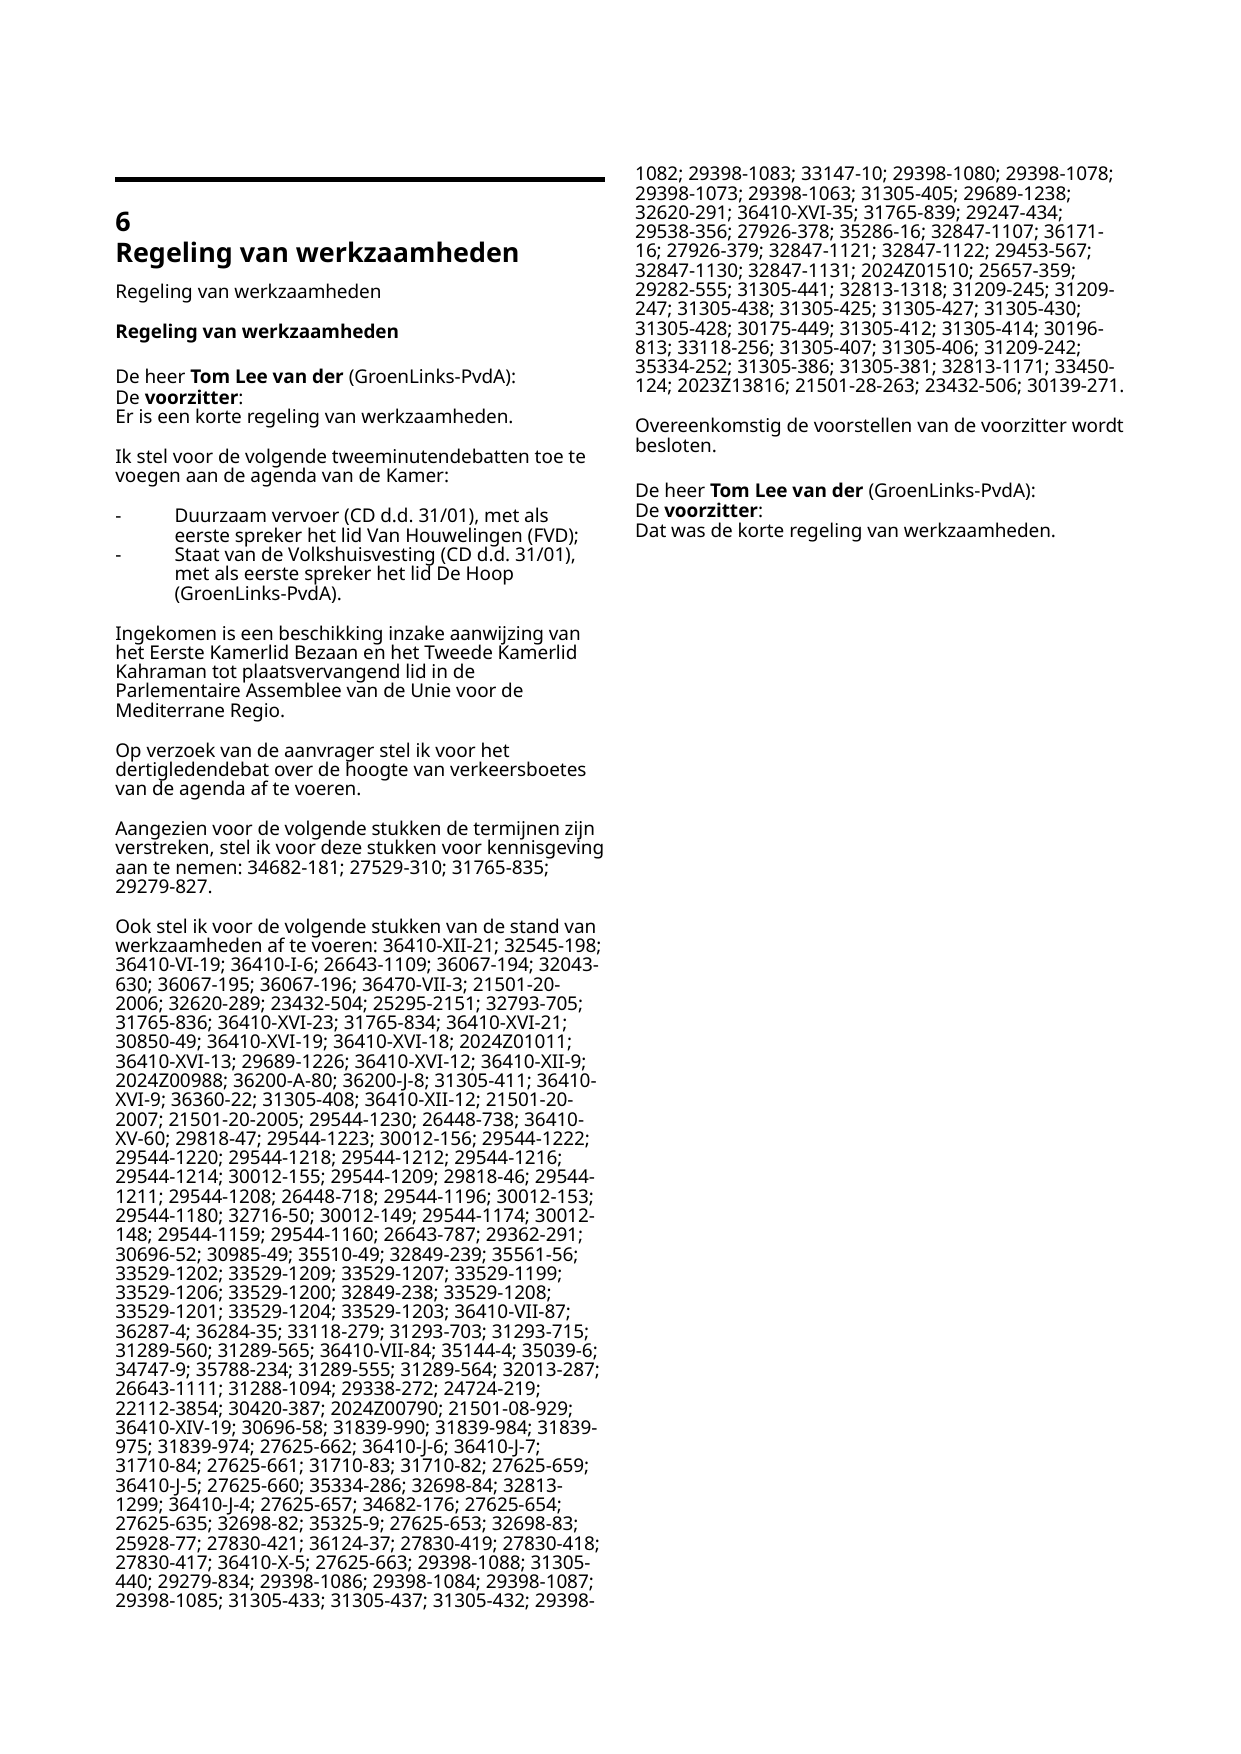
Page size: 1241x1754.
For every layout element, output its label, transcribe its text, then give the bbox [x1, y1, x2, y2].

text Overeenkomstig de voorstellen van de voorzitter wordt besloten. [635, 417, 1125, 456]
list Duurzaam vervoer (CD d.d. 31/01), met als eerste spreker het lid Van Houwelingen (FVD); [115, 507, 605, 546]
text Regeling van werkzaamheden [115, 283, 605, 302]
text De voorzitter: [635, 502, 1125, 522]
text Aangezien voor de volgende stukken de termijnen zijn verstreken, stel ik voor deze stukken voor kennisgeving aan te nemen: 34682-181; 27529-310; 31765-835; 29279-827. [115, 820, 605, 897]
text Op verzoek van de aanvrager stel ik voor het dertigledendebat over de hoogte van verkeersboetes van de agenda af te voeren. [115, 742, 605, 799]
text Er is een korte regeling van werkzaamheden. [115, 408, 605, 427]
text 1082; 29398-1083; 33147-10; 29398-1080; 29398-1078; 29398-1073; 29398-1063; 31305-405; 29689-1238; 32620-291; 36410-XVI-35; 31765-839; 29247-434; 29538-356; 27926-378; 35286-16; 32847-1107; 36171-16; 27926-379; 32847-1121; 32847-1122; 29453-567; 32847-1130; 32847-1131; 2024Z01510; 25657-359; 29282-555; 31305-441; 32813-1318; 31209-245; 31209-247; 31305-438; 31305-425; 31305-427; 31305-430; 31305-428; 30175-449; 31305-412; 31305-414; 30196-813; 33118-256; 31305-407; 31305-406; 31209-242; 35334-252; 31305-386; 31305-381; 32813-1171; 33450-124; 2023Z13816; 21501-28-263; 23432-506; 30139-271. [635, 165, 1125, 397]
text De voorzitter: [115, 389, 605, 408]
text Dat was de korte regeling van werkzaamheden. [635, 522, 1125, 541]
text 6 [115, 203, 605, 239]
text Ik stel voor de volgende tweeminutendebatten toe te voegen aan de agenda van de Kamer: [115, 448, 605, 487]
text Ingekomen is een beschikking inzake aanwijzing van het Eerste Kamerlid Bezaan en het Tweede Kamerlid Kahraman tot plaatsvervangend lid in de Parlementaire Assemblee van de Unie voor de Mediterrane Regio. [115, 624, 605, 721]
text Regeling van werkzaamheden [115, 239, 605, 283]
text De heer Tom Lee van der (GroenLinks-PvdA): [635, 477, 1125, 502]
list Staat van de Volkshuisvesting (CD d.d. 31/01), met als eerste spreker het lid De Hoop (GroenLinks-PvdA). [115, 546, 605, 604]
text Regeling van werkzaamheden [115, 323, 605, 342]
text De heer Tom Lee van der (GroenLinks-PvdA): [115, 363, 605, 389]
text Ook stel ik voor de volgende stukken van de stand van werkzaamheden af te voeren: 36410-XII-21; 32545-198; 36410-VI-19; 36410-I-6; 26643-1109; 36067-194; 32043-630; 36067-195; 36067-196; 36470-VII-3; 21501-20-2006; 32620-289; 23432-504; 25295-2151; 32793-705; 31765-836; 36410-XVI-23; 31765-834; 36410-XVI-21; 30850-49; 36410-XVI-19; 36410-XVI-18; 2024Z01011; 36410-XVI-13; 29689-1226; 36410-XVI-12; 36410-XII-9; 2024Z00988; 36200-A-80; 36200-J-8; 31305-411; 36410-XVI-9; 36360-22; 31305-408; 36410-XII-12; 21501-20-2007; 21501-20-2005; 29544-1230; 26448-738; 36410-XV-60; 29818-47; 29544-1223; 30012-156; 29544-1222; 29544-1220; 29544-1218; 29544-1212; 29544-1216; 29544-1214; 30012-155; 29544-1209; 29818-46; 29544-1211; 29544-1208; 26448-718; 29544-1196; 30012-153; 29544-1180; 32716-50; 30012-149; 29544-1174; 30012-148; 29544-1159; 29544-1160; 26643-787; 29362-291; 30696-52; 30985-49; 35510-49; 32849-239; 35561-56; 33529-1202; 33529-1209; 33529-1207; 33529-1199; 33529-1206; 33529-1200; 32849-238; 33529-1208; 33529-1201; 33529-1204; 33529-1203; 36410-VII-87; 36287-4; 36284-35; 33118-279; 31293-703; 31293-715; 31289-560; 31289-565; 36410-VII-84; 35144-4; 35039-6; 34747-9; 35788-234; 31289-555; 31289-564; 32013-287; 26643-1111; 31288-1094; 29338-272; 24724-219; 22112-3854; 30420-387; 2024Z00790; 21501-08-929; 36410-XIV-19; 30696-58; 31839-990; 31839-984; 31839-975; 31839-974; 27625-662; 36410-J-6; 36410-J-7; 31710-84; 27625-661; 31710-83; 31710-82; 27625-659; 36410-J-5; 27625-660; 35334-286; 32698-84; 32813-1299; 36410-J-4; 27625-657; 34682-176; 27625-654; 27625-635; 32698-82; 35325-9; 27625-653; 32698-83; 25928-77; 27830-421; 36124-37; 27830-419; 27830-418; 27830-417; 36410-X-5; 27625-663; 29398-1088; 31305-440; 29279-834; 29398-1086; 29398-1084; 29398-1087; 29398-1085; 31305-433; 31305-437; 31305-432; 29398- [115, 918, 605, 1612]
